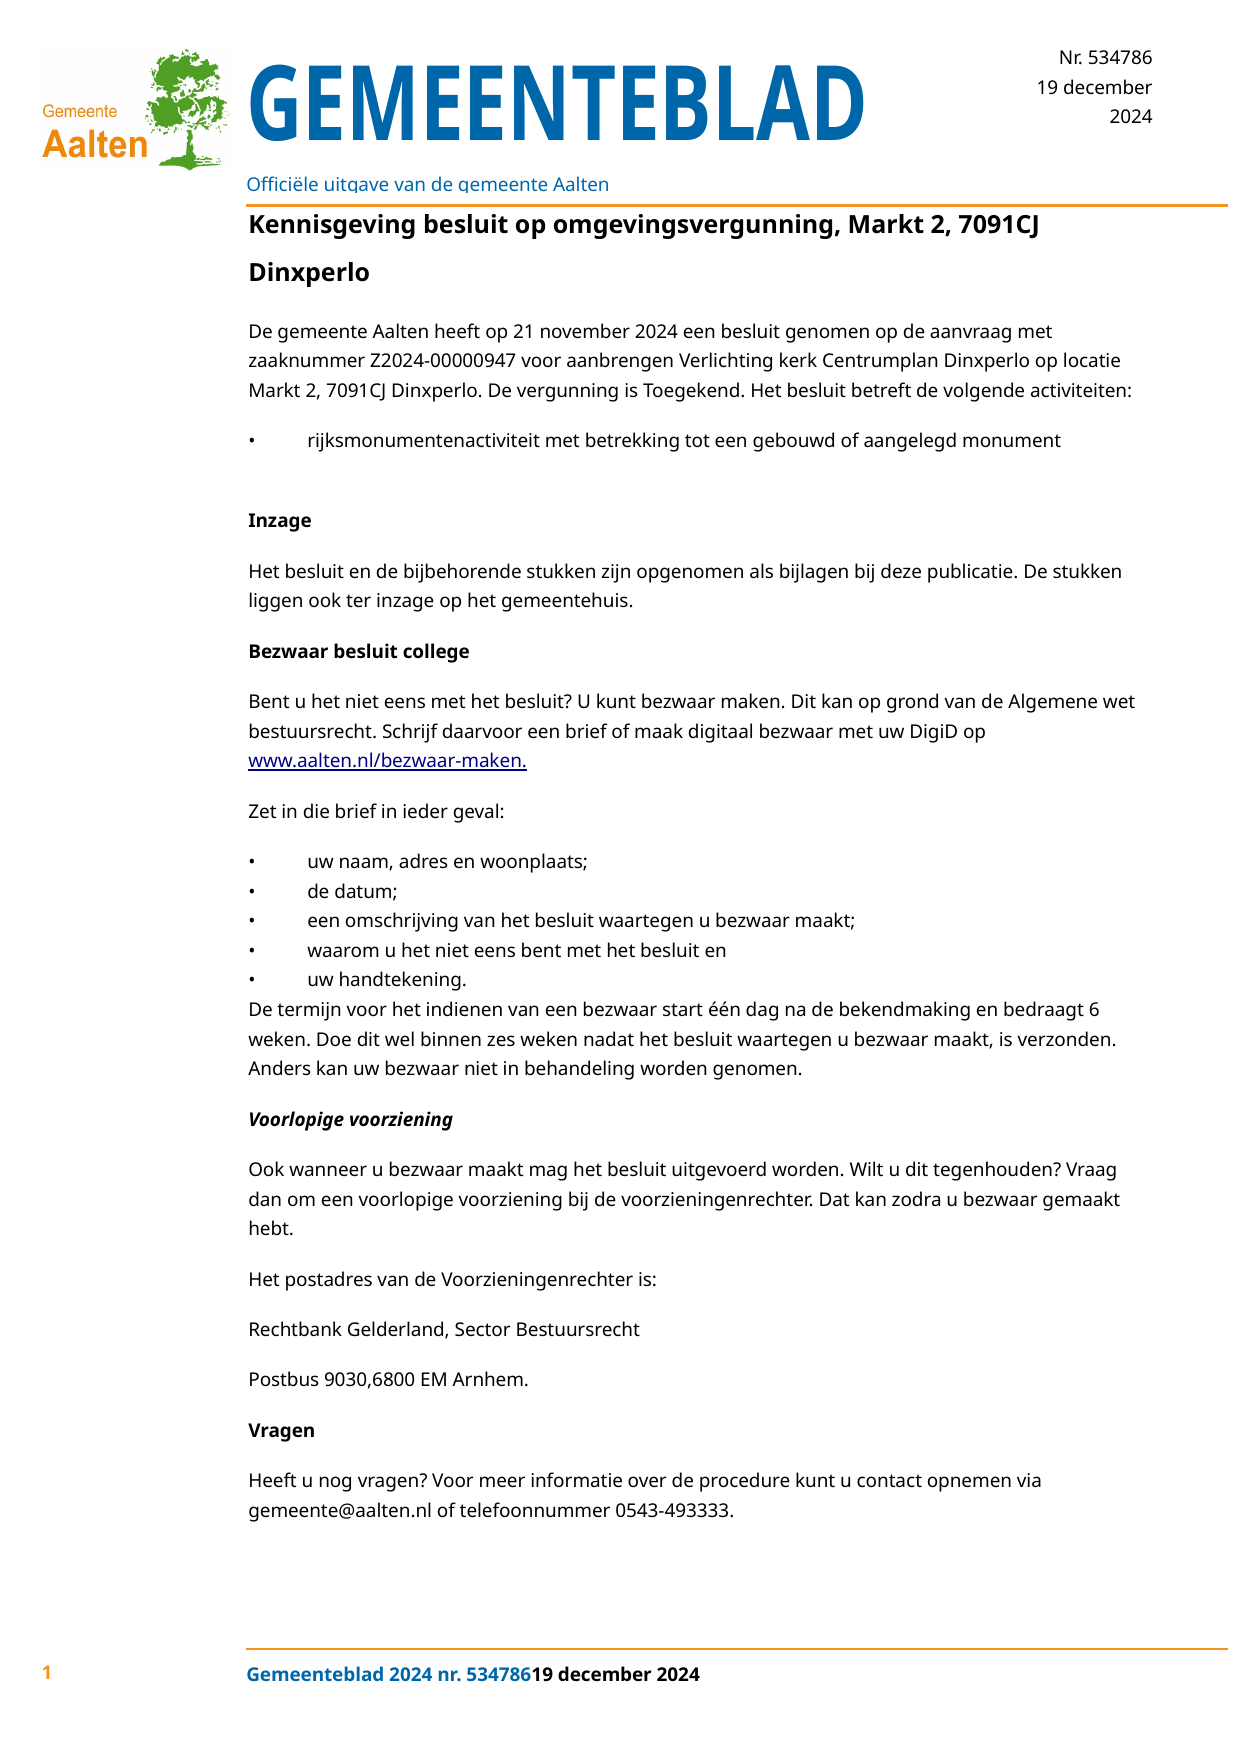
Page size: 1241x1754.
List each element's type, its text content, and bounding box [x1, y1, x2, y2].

picture [41, 47, 231, 172]
list de datum; [248, 878, 1152, 904]
list een omschrijving van het besluit waartegen u bezwaar maakt; [248, 907, 1152, 933]
text Inzage [248, 507, 1152, 533]
text Vragen [248, 1417, 1152, 1443]
list uw naam, adres en woonplaats; [248, 848, 1152, 874]
text Ook wanneer u bezwaar maakt mag het besluit uitgevoerd worden. Wilt u dit tegenhouden? Vraag dan om een voorlopige voorziening bij de voorzieningenrechter. Dat kan zodra u bezwaar gemaakt hebt. [248, 1156, 1152, 1241]
text Bent u het niet eens met het besluit? U kunt bezwaar maken. Dit kan op grond van de Algemene wet bestuursrecht. Schrijf daarvoor een brief of maak digitaal bezwaar met uw DigiD op www.aalten.nl/bezwaar-maken. [248, 688, 1152, 773]
text Kennisgeving besluit op omgevingsvergunning, Markt 2, 7091CJ Dinxperlo [248, 207, 1152, 288]
text Het postadres van de Voorzieningenrechter is: [248, 1266, 1152, 1292]
text Postbus 9030,6800 EM Arnhem. [248, 1367, 1152, 1392]
list uw handtekening. [248, 967, 1152, 992]
text Voorlopige voorziening [248, 1106, 1152, 1132]
text Zet in die brief in ieder geval: [248, 798, 1152, 824]
list waarom u het niet eens bent met het besluit en [248, 937, 1152, 963]
list rijksmonumentenactiviteit met betrekking tot een gebouwd of aangelegd monument [248, 427, 1152, 453]
text Het besluit en de bijbehorende stukken zijn opgenomen als bijlagen bij deze publicatie. De stukken liggen ook ter inzage op het gemeentehuis. [248, 558, 1152, 613]
text Rechtbank Gelderland, Sector Bestuursrecht [248, 1316, 1152, 1342]
text De gemeente Aalten heeft op 21 november 2024 een besluit genomen op de aanvraag met zaaknummer Z2024-00000947 voor aanbrengen Verlichting kerk Centrumplan Dinxperlo op locatie Markt 2, 7091CJ Dinxperlo. De vergunning is Toegekend. Het besluit betreft de volgende activiteiten: [248, 318, 1152, 403]
text De termijn voor het indienen van een bezwaar start één dag na de bekendmaking en bedraagt 6 weken. Doe dit wel binnen zes weken nadat het besluit waartegen u bezwaar maakt, is verzonden. Anders kan uw bezwaar niet in behandeling worden genomen. [248, 996, 1152, 1081]
text Heeft u nog vragen? Voor meer informatie over de procedure kunt u contact opnemen via gemeente@aalten.nl of telefoonnummer 0543-493333. [248, 1467, 1152, 1523]
text Bezwaar besluit college [248, 638, 1152, 664]
